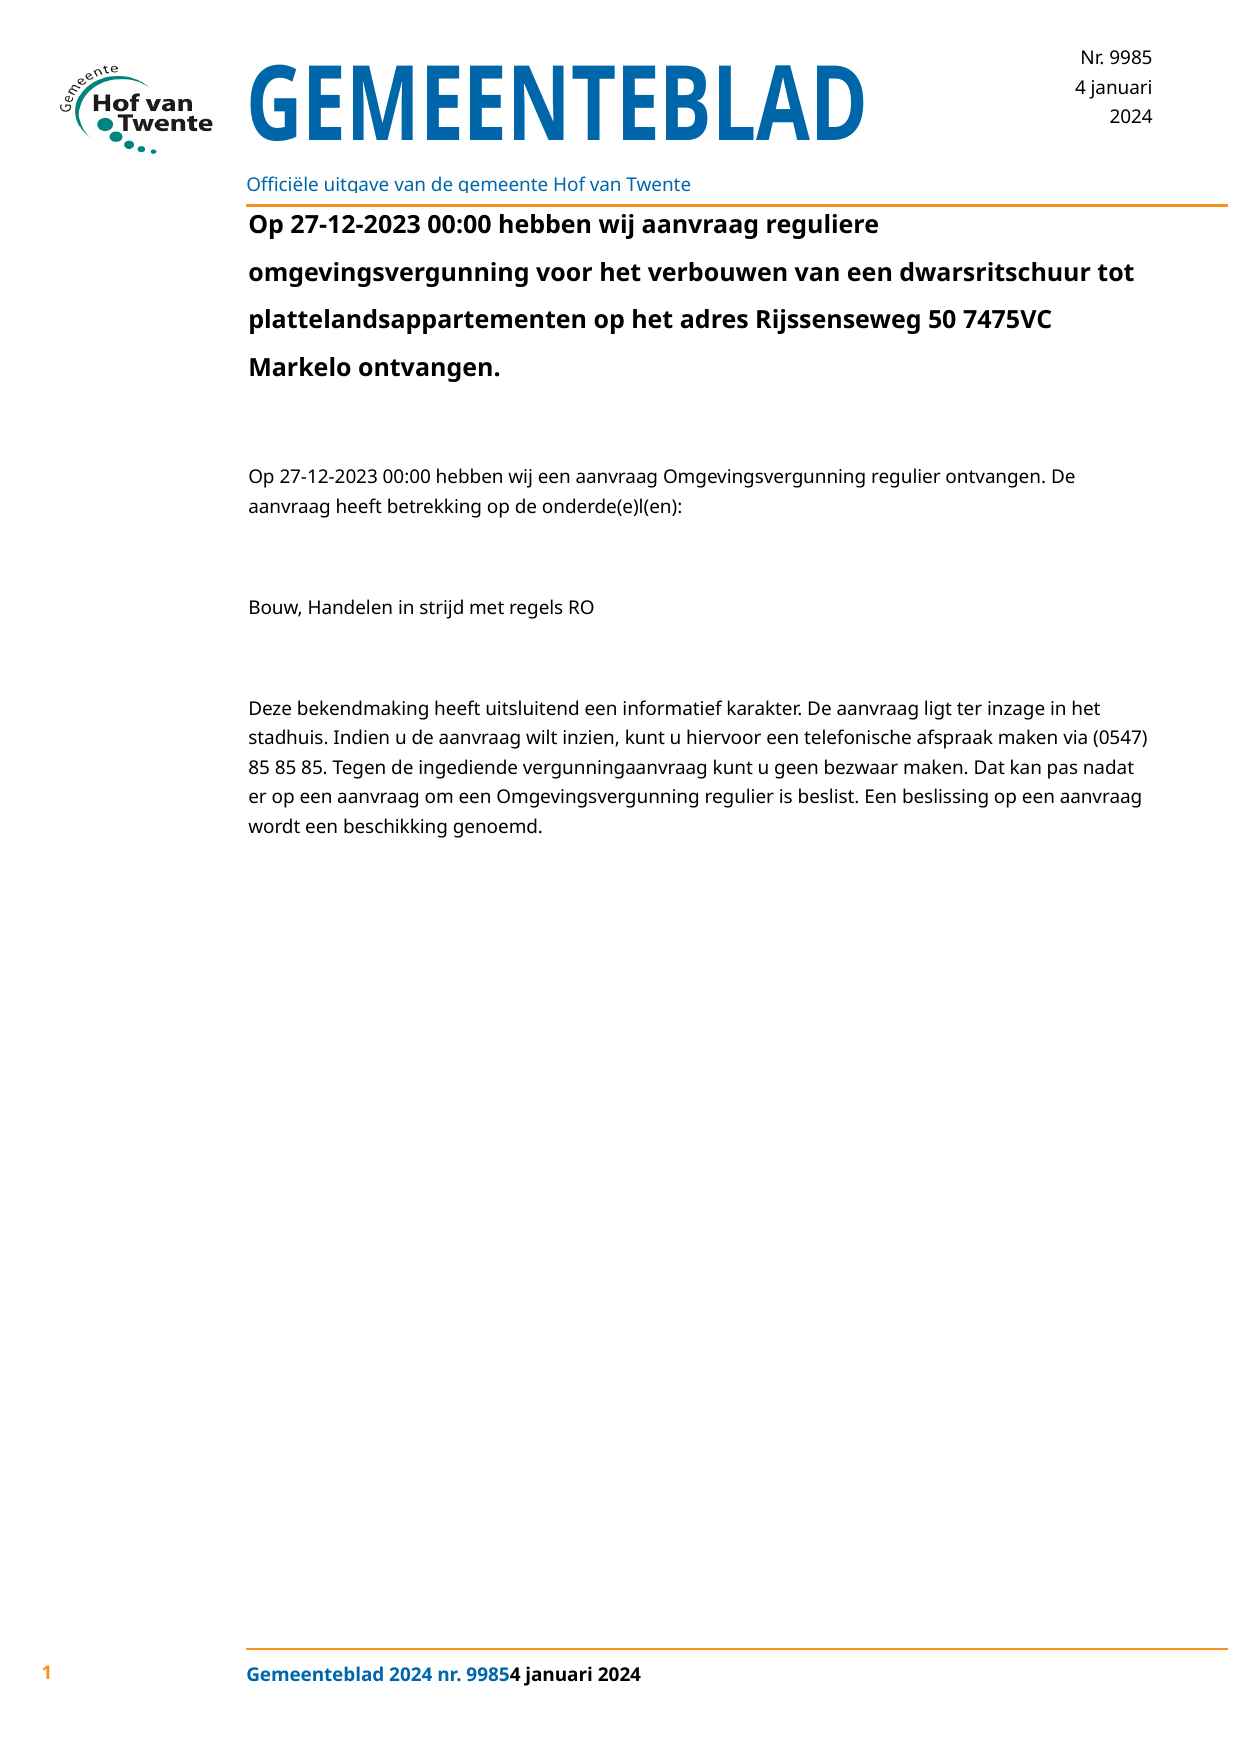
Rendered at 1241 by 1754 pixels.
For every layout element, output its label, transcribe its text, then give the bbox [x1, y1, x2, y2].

text Deze bekendmaking heeft uitsluitend een informatief karakter. De aanvraag ligt ter inzage in het stadhuis. Indien u de aanvraag wilt inzien, kunt u hiervoor een telefonische afspraak maken via (0547) 85 85 85. Tegen de ingediende vergunningaanvraag kunt u geen bezwaar maken. Dat kan pas nadat er op een aanvraag om een Omgevingsvergunning regulier is beslist. Een beslissing op een aanvraag wordt een beschikking genoemd. [248, 695, 1152, 839]
text Op 27-12-2023 00:00 hebben wij een aanvraag Omgevingsvergunning regulier ontvangen. De aanvraag heeft betrekking op de onderde(e)l(en): [248, 463, 1152, 519]
text Bouw, Handelen in strijd met regels RO [248, 594, 1152, 620]
text Op 27-12-2023 00:00 hebben wij aanvraag reguliere omgevingsvergunning voor het verbouwen van een dwarsritschuur tot plattelandsappartementen op het adres Rijssenseweg 50 7475VC Markelo ontvangen. [248, 207, 1152, 384]
picture [41, 47, 231, 172]
